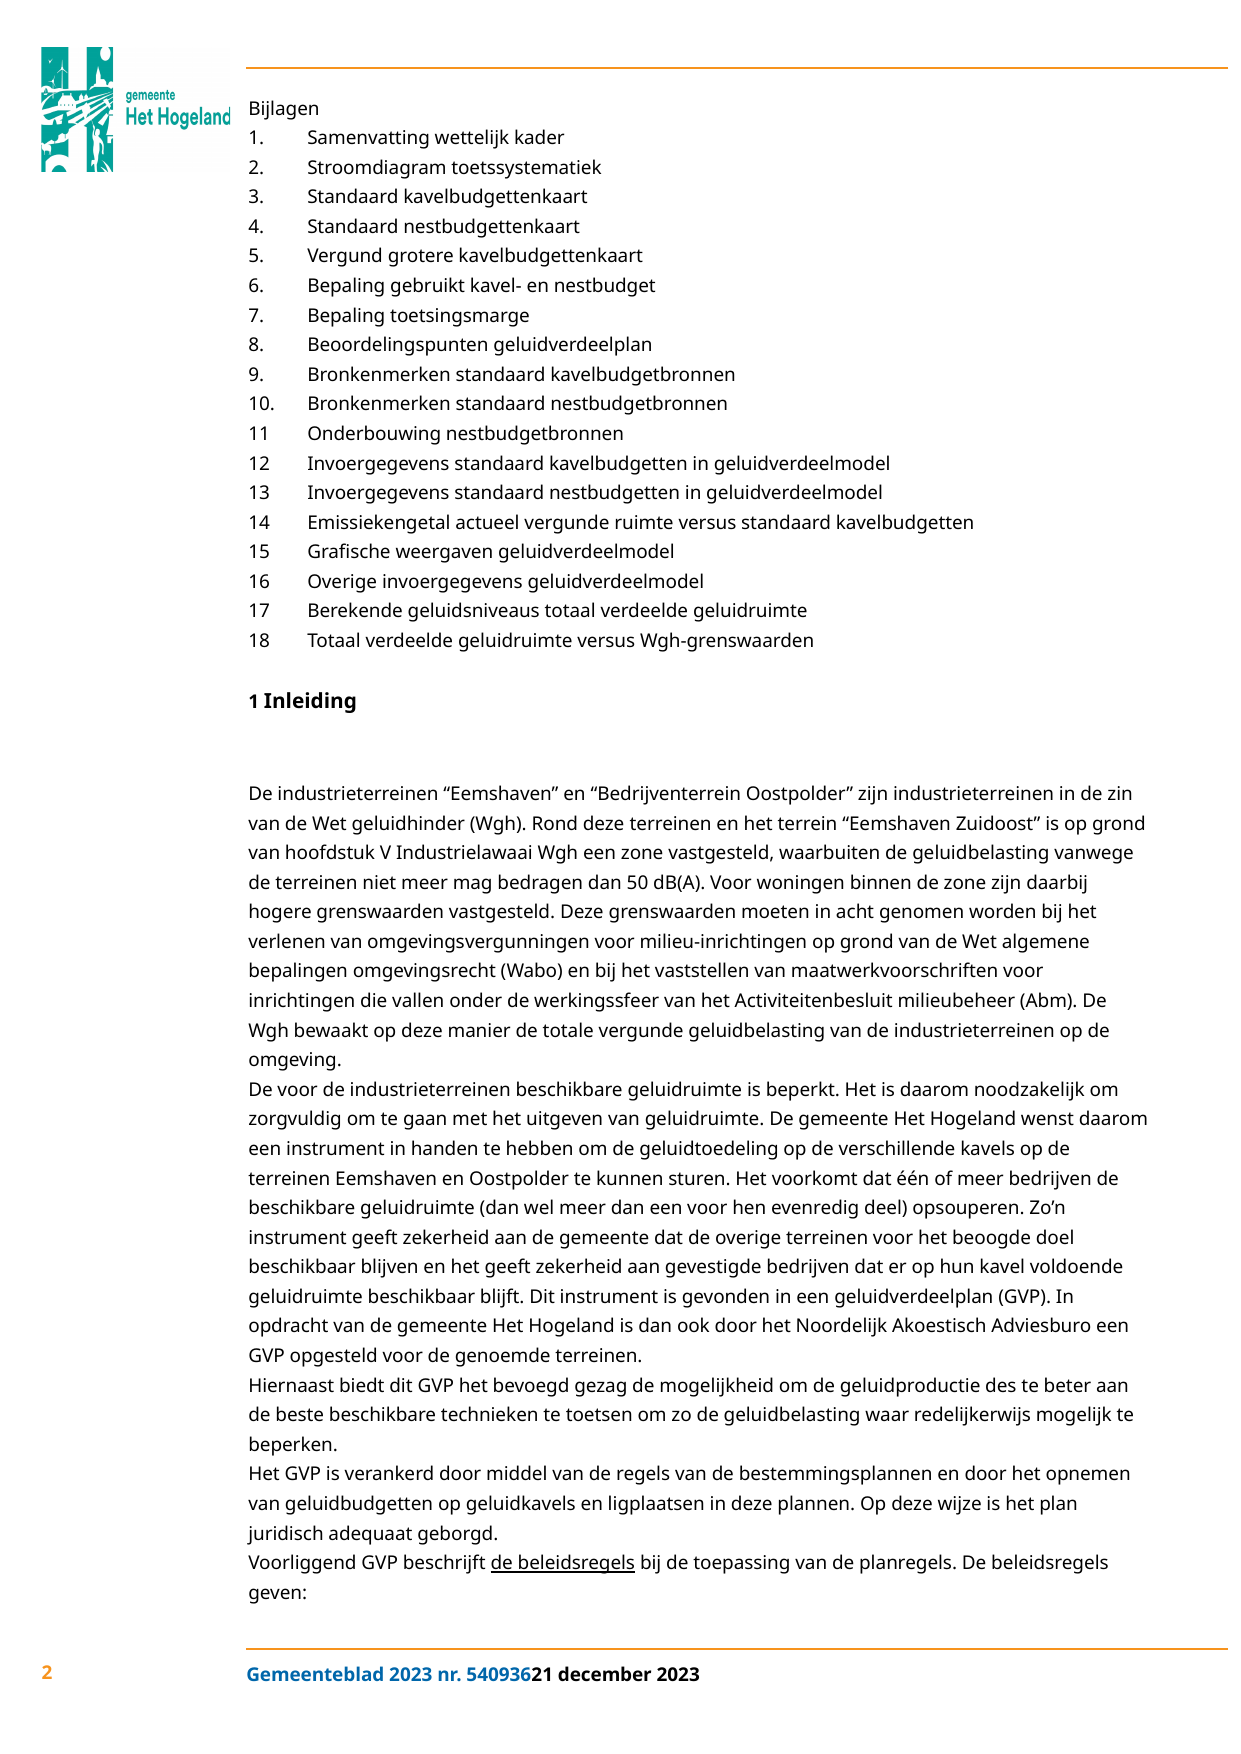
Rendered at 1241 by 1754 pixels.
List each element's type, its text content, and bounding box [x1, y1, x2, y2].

list Beoordelingspunten geluidverdeelplan [248, 331, 1152, 357]
text 1 Inleiding [248, 686, 1152, 715]
list Bronkenmerken standaard nestbudgetbronnen [248, 391, 1152, 416]
list Totaal verdeelde geluidruimte versus Wgh-grenswaarden [248, 627, 1152, 653]
list Invoergegevens standaard kavelbudgetten in geluidverdeelmodel [248, 450, 1152, 476]
text Het GVP is verankerd door middel van de regels van de bestemmingsplannen en door het opnemen van geluid­budgetten op geluidkavels en ligplaatsen in deze plannen. Op deze wijze is het plan juridisch adequaat geborgd. [248, 1461, 1152, 1546]
list Vergund grotere kavelbudgettenkaart [248, 243, 1152, 268]
list Stroomdiagram toetssystematiek [248, 154, 1152, 180]
list Bepaling toetsingsmarge [248, 302, 1152, 328]
list Invoergegevens standaard nestbudgetten in geluidverdeelmodel [248, 479, 1152, 505]
list Onderbouwing nestbudgetbronnen [248, 420, 1152, 446]
list Standaard nestbudgettenkaart [248, 213, 1152, 239]
text Bijlagen [248, 95, 1152, 121]
list Grafische weergaven geluidverdeelmodel [248, 538, 1152, 564]
list Overige invoergegevens geluidverdeelmodel [248, 568, 1152, 594]
list Bepaling gebruikt kavel- en nestbudget [248, 272, 1152, 298]
picture [41, 47, 231, 172]
text Voorliggend GVP beschrijft de beleidsregels bij de toepassing van de planregels. De beleidsregels geven: [248, 1549, 1152, 1605]
list Emissiekengetal actueel vergunde ruimte versus standaard kavelbudgetten [248, 509, 1152, 535]
text Hiernaast biedt dit GVP het bevoegd gezag de mogelijkheid om de geluid­productie des te beter aan de beste beschikbare technieken te toetsen om zo de geluidbelasting waar redelijkerwijs mogelijk te beperken. [248, 1372, 1152, 1457]
list Standaard kavelbudgettenkaart [248, 183, 1152, 209]
list Bronkenmerken standaard kavelbudgetbronnen [248, 361, 1152, 387]
text De voor de industrieterreinen beschikbare geluidruimte is beperkt. Het is daarom noodzakelijk om zorgvuldig om te gaan met het uitgeven van geluidruimte. De gemeente Het Hogeland wenst daarom een instrument in handen te hebben om de geluidtoedeling op de verschillende kavels op de terreinen Eemshaven en Oostpolder te kunnen sturen. Het voorkomt dat één of meer bedrijven de beschikbare geluidruimte (dan wel meer dan een voor hen evenredig deel) opsouperen. Zo’n instrument geeft zekerheid aan de gemeente dat de overige terreinen voor het beoogde doel beschikbaar blijven en het geeft zeker­heid aan gevestigde bedrijven dat er op hun kavel voldoende geluidruimte beschikbaar blijft. Dit instrument is gevonden in een geluidverdeelplan (GVP). In opdracht van de gemeente Het Hogeland is dan ook door het Noordelijk Akoestisch Adviesburo een GVP opgesteld voor de genoemde terreinen. [248, 1076, 1152, 1368]
list Samenvatting wettelijk kader [248, 124, 1152, 150]
list Berekende geluidsniveaus totaal verdeelde geluidruimte [248, 598, 1152, 623]
text De industrieterreinen “Eemshaven” en “Bedrijventerrein Oostpolder” zijn industrieterreinen in de zin van de Wet geluidhinder (Wgh). Rond deze ­­terreinen en het terrein “Eemshaven Zuidoost” is op grond van hoofdstuk V Industrielawaai Wgh een zone vastgesteld, waarbuiten de geluid­belasting vanwege de terreinen niet meer mag bedragen dan 50 dB(A). Voor woningen binnen de zone zijn daarbij hogere grenswaarden vastgesteld. Deze grenswaarden moeten in acht genomen worden bij het verlenen van omgevings­vergunningen voor milieu-inrichtingen op grond van de Wet algemene bepalingen omgevingsrecht (Wabo) en bij het vaststellen van maat­werkvoorschriften voor inrichtingen die vallen onder de werkingssfeer van het Activiteitenbesluit milieubeheer (Abm). De Wgh bewaakt op deze manier de totale vergunde geluidbelasting van de industrieterreinen op de omgeving. [248, 780, 1152, 1072]
